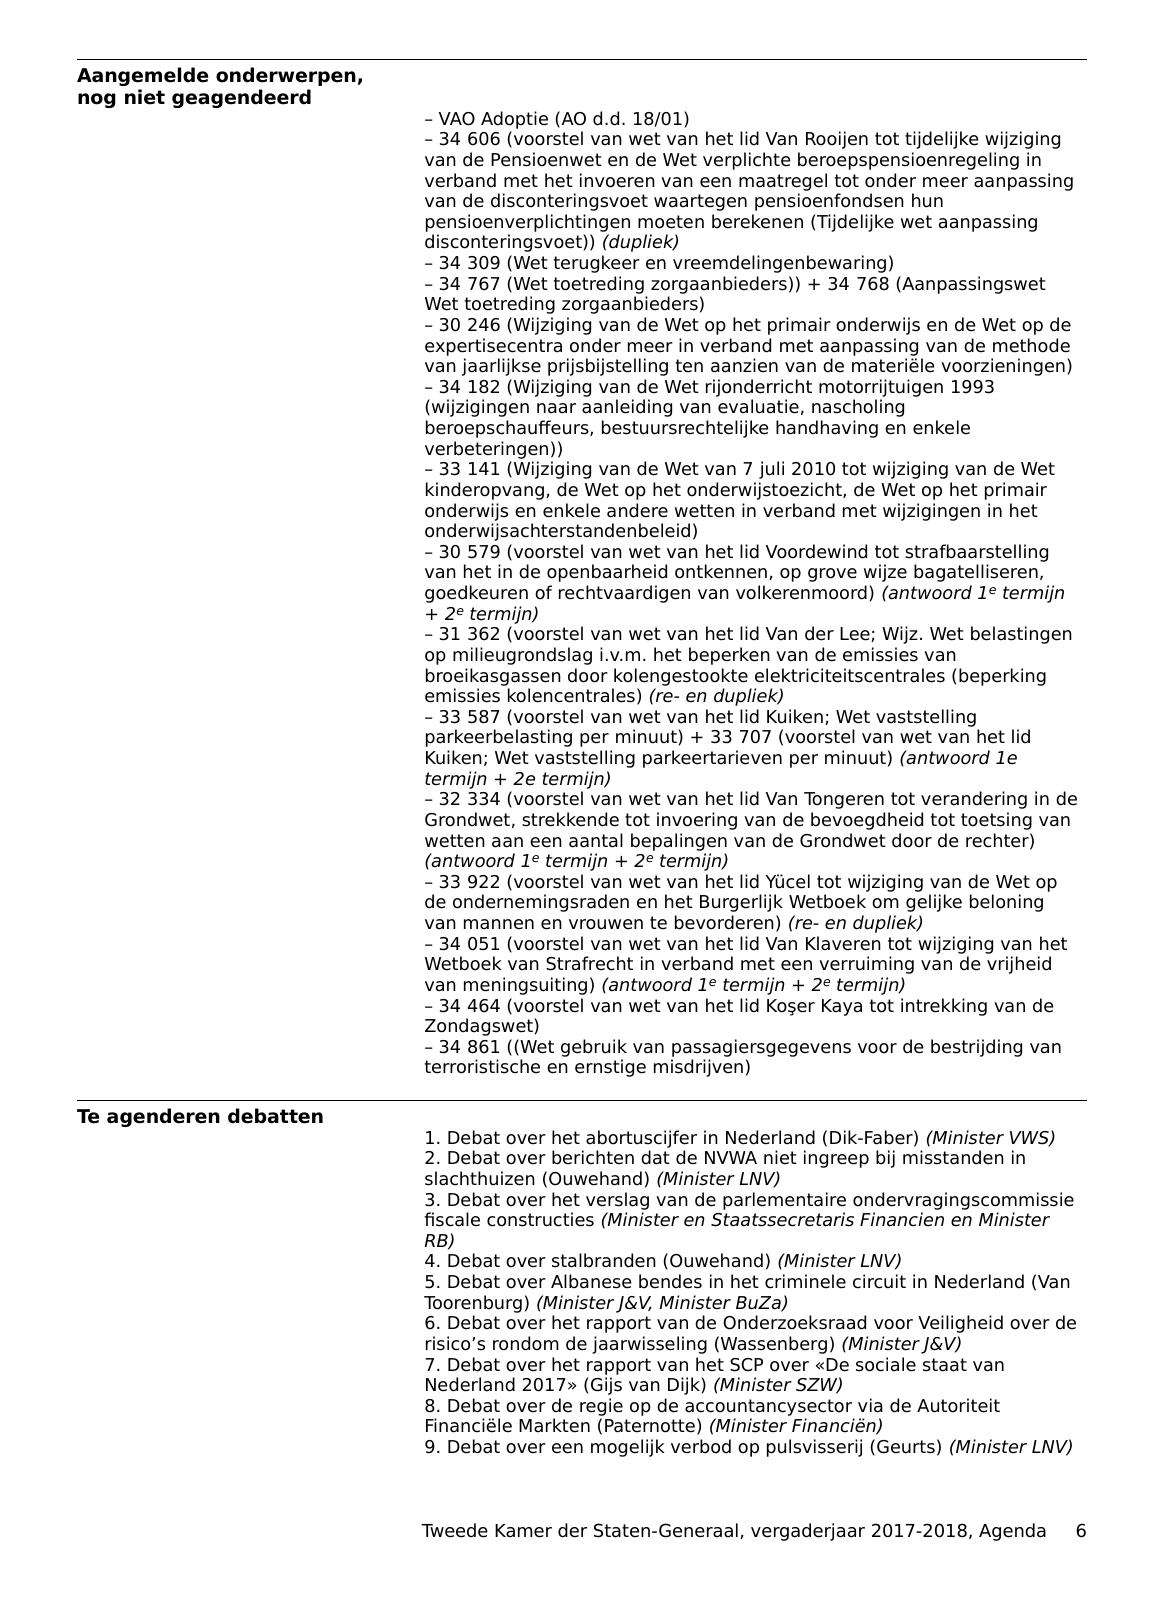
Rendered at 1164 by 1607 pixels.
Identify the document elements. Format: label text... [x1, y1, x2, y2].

table_cell [401, 624, 418, 707]
table_cell – 34 309 (Wet terugkeer en vreemdelingenbewaring) [418, 253, 1087, 274]
table_cell [77, 1148, 401, 1189]
table_cell [77, 1396, 401, 1437]
table_cell [401, 129, 418, 253]
table_cell [401, 1128, 418, 1148]
table_cell [77, 1355, 401, 1396]
table_cell – VAO Adoptie (AO d.d. 18/01) [418, 109, 1087, 129]
table_cell – 32 334 (voorstel van wet van het lid Van Tongeren tot verandering in de Grondwet, strekkende tot invoering van de bevoegdheid tot toetsing van wetten aan een aantal bepalingen van de Grondwet door de rechter) (antwoord 1e termijn + 2e termijn) [418, 789, 1087, 872]
table_cell [77, 1128, 401, 1148]
table_cell [77, 253, 401, 274]
table_cell [401, 1396, 418, 1437]
table_cell 6. Debat over het rapport van de Onderzoeksraad voor Veiligheid over de risico’s rondom de jaarwisseling (Wassenberg) (Minister J&V) [418, 1313, 1087, 1354]
table_cell – 31 362 (voorstel van wet van het lid Van der Lee; Wijz. Wet belastingen op milieugrondslag i.v.m. het beperken van de emissies van broeikasgassen door kolengestookte elektriciteitscentrales (beperking emissies kolencentrales) (re- en dupliek) [418, 624, 1087, 707]
table_cell [401, 274, 418, 315]
table_cell 7. Debat over het rapport van het SCP over «De sociale staat van Nederland 2017» (Gijs van Dijk) (Minister SZW) [418, 1355, 1087, 1396]
table_cell [401, 1437, 418, 1458]
table_cell 5. Debat over Albanese bendes in het criminele circuit in Nederland (Van Toorenburg) (Minister J&V, Minister BuZa) [418, 1272, 1087, 1313]
table_cell [77, 109, 401, 129]
table_cell [77, 996, 401, 1037]
table_cell [401, 542, 418, 624]
table_cell – 34 606 (voorstel van wet van het lid Van Rooijen tot tijdelijke wijziging van de Pensioenwet en de Wet verplichte beroepspensioenregeling in verband met het invoeren van een maatregel tot onder meer aanpassing van de disconteringsvoet waartegen pensioenfondsen hun pensioenverplichtingen moeten berekenen (Tijdelijke wet aanpassing disconteringsvoet)) (dupliek) [418, 129, 1087, 253]
table_cell – 30 579 (voorstel van wet van het lid Voordewind tot strafbaarstelling van het in de openbaarheid ontkennen, op grove wijze bagatelliseren, goedkeuren of rechtvaardigen van volkerenmoord) (antwoord 1e termijn + 2e termijn) [418, 542, 1087, 624]
table_cell – 33 141 (Wijziging van de Wet van 7 juli 2010 tot wijziging van de Wet kinderopvang, de Wet op het onderwijstoezicht, de Wet op het primair onderwijs en enkele andere wetten in verband met wijzigingen in het onderwijsachterstandenbeleid) [418, 459, 1087, 542]
table_cell [401, 253, 418, 274]
table_cell [401, 1272, 418, 1313]
table_cell 4. Debat over stalbranden (Ouwehand) (Minister LNV) [418, 1251, 1087, 1272]
table_cell [77, 1437, 401, 1458]
table_cell [77, 872, 401, 934]
table_cell [77, 934, 401, 996]
table_cell [77, 624, 401, 707]
table_header [418, 1101, 1087, 1128]
table_cell [77, 1272, 401, 1313]
table_cell [401, 872, 418, 934]
table_cell – 34 767 (Wet toetreding zorgaanbieders)) + 34 768 (Aanpassingswet Wet toetreding zorgaanbieders) [418, 274, 1087, 315]
table_cell 1. Debat over het abortuscijfer in Nederland (Dik-Faber) (Minister VWS) [418, 1128, 1087, 1148]
table_cell [401, 934, 418, 996]
table_cell [401, 1037, 418, 1078]
table_cell [401, 1313, 418, 1354]
table_cell [77, 1251, 401, 1272]
table_cell [77, 129, 401, 253]
table_cell [77, 1313, 401, 1354]
table_cell 3. Debat over het verslag van de parlementaire ondervragingscommissie fiscale constructies (Minister en Staatssecretaris Financien en Minister RB) [418, 1190, 1087, 1251]
table_header Aangemelde onderwerpen, nog niet geagendeerd [77, 60, 401, 109]
table_cell [401, 1190, 418, 1251]
table_cell – 34 861 ((Wet gebruik van passagiersgegevens voor de bestrijding van terroristische en ernstige misdrijven) [418, 1037, 1087, 1078]
table_cell – 30 246 (Wijziging van de Wet op het primair onderwijs en de Wet op de expertisecentra onder meer in verband met aanpassing van de methode van jaarlijkse prijsbijstelling ten aanzien van de materiële voorzieningen) [418, 315, 1087, 377]
table_cell [77, 377, 401, 459]
table_cell [401, 1148, 418, 1189]
table_cell [77, 1037, 401, 1078]
table_cell – 33 587 (voorstel van wet van het lid Kuiken; Wet vaststelling parkeerbelasting per minuut) + 33 707 (voorstel van wet van het lid Kuiken; Wet vaststelling parkeertarieven per minuut) (antwoord 1e termijn + 2e termijn) [418, 707, 1087, 789]
table_header Te agenderen debatten [77, 1101, 401, 1128]
table_cell [77, 459, 401, 542]
table_cell 9. Debat over een mogelijk verbod op pulsvisserij (Geurts) (Minister LNV) [418, 1437, 1087, 1458]
table_cell [401, 315, 418, 377]
table_cell – 33 922 (voorstel van wet van het lid Yücel tot wijziging van de Wet op de ondernemingsraden en het Burgerlijk Wetboek om gelijke beloning van mannen en vrouwen te bevorderen) (re- en dupliek) [418, 872, 1087, 934]
table_cell – 34 051 (voorstel van wet van het lid Van Klaveren tot wijziging van het Wetboek van Strafrecht in verband met een verruiming van de vrijheid van meningsuiting) (antwoord 1e termijn + 2e termijn) [418, 934, 1087, 996]
table_header [418, 60, 1087, 109]
table_cell [77, 789, 401, 872]
table_cell [401, 1355, 418, 1396]
table_header [401, 1101, 418, 1128]
table_header [401, 60, 418, 109]
table_cell [77, 1190, 401, 1251]
table_cell – 34 464 (voorstel van wet van het lid Koşer Kaya tot intrekking van de Zondagswet) [418, 996, 1087, 1037]
table_cell 2. Debat over berichten dat de NVWA niet ingreep bij misstanden in slachthuizen (Ouwehand) (Minister LNV) [418, 1148, 1087, 1189]
table_cell [401, 1251, 418, 1272]
table_cell [401, 377, 418, 459]
table_cell [401, 996, 418, 1037]
table_cell [77, 707, 401, 789]
table_cell [401, 459, 418, 542]
table_cell [77, 274, 401, 315]
table_cell [77, 542, 401, 624]
table_cell [401, 789, 418, 872]
table_cell – 34 182 (Wijziging van de Wet rijonderricht motorrijtuigen 1993 (wijzigingen naar aanleiding van evaluatie, nascholing beroepschauffeurs, bestuursrechtelijke handhaving en enkele verbeteringen)) [418, 377, 1087, 459]
table_cell [401, 109, 418, 129]
table_cell 8. Debat over de regie op de accountancysector via de Autoriteit Financiële Markten (Paternotte) (Minister Financiën) [418, 1396, 1087, 1437]
table_cell [401, 707, 418, 789]
table_cell [77, 315, 401, 377]
